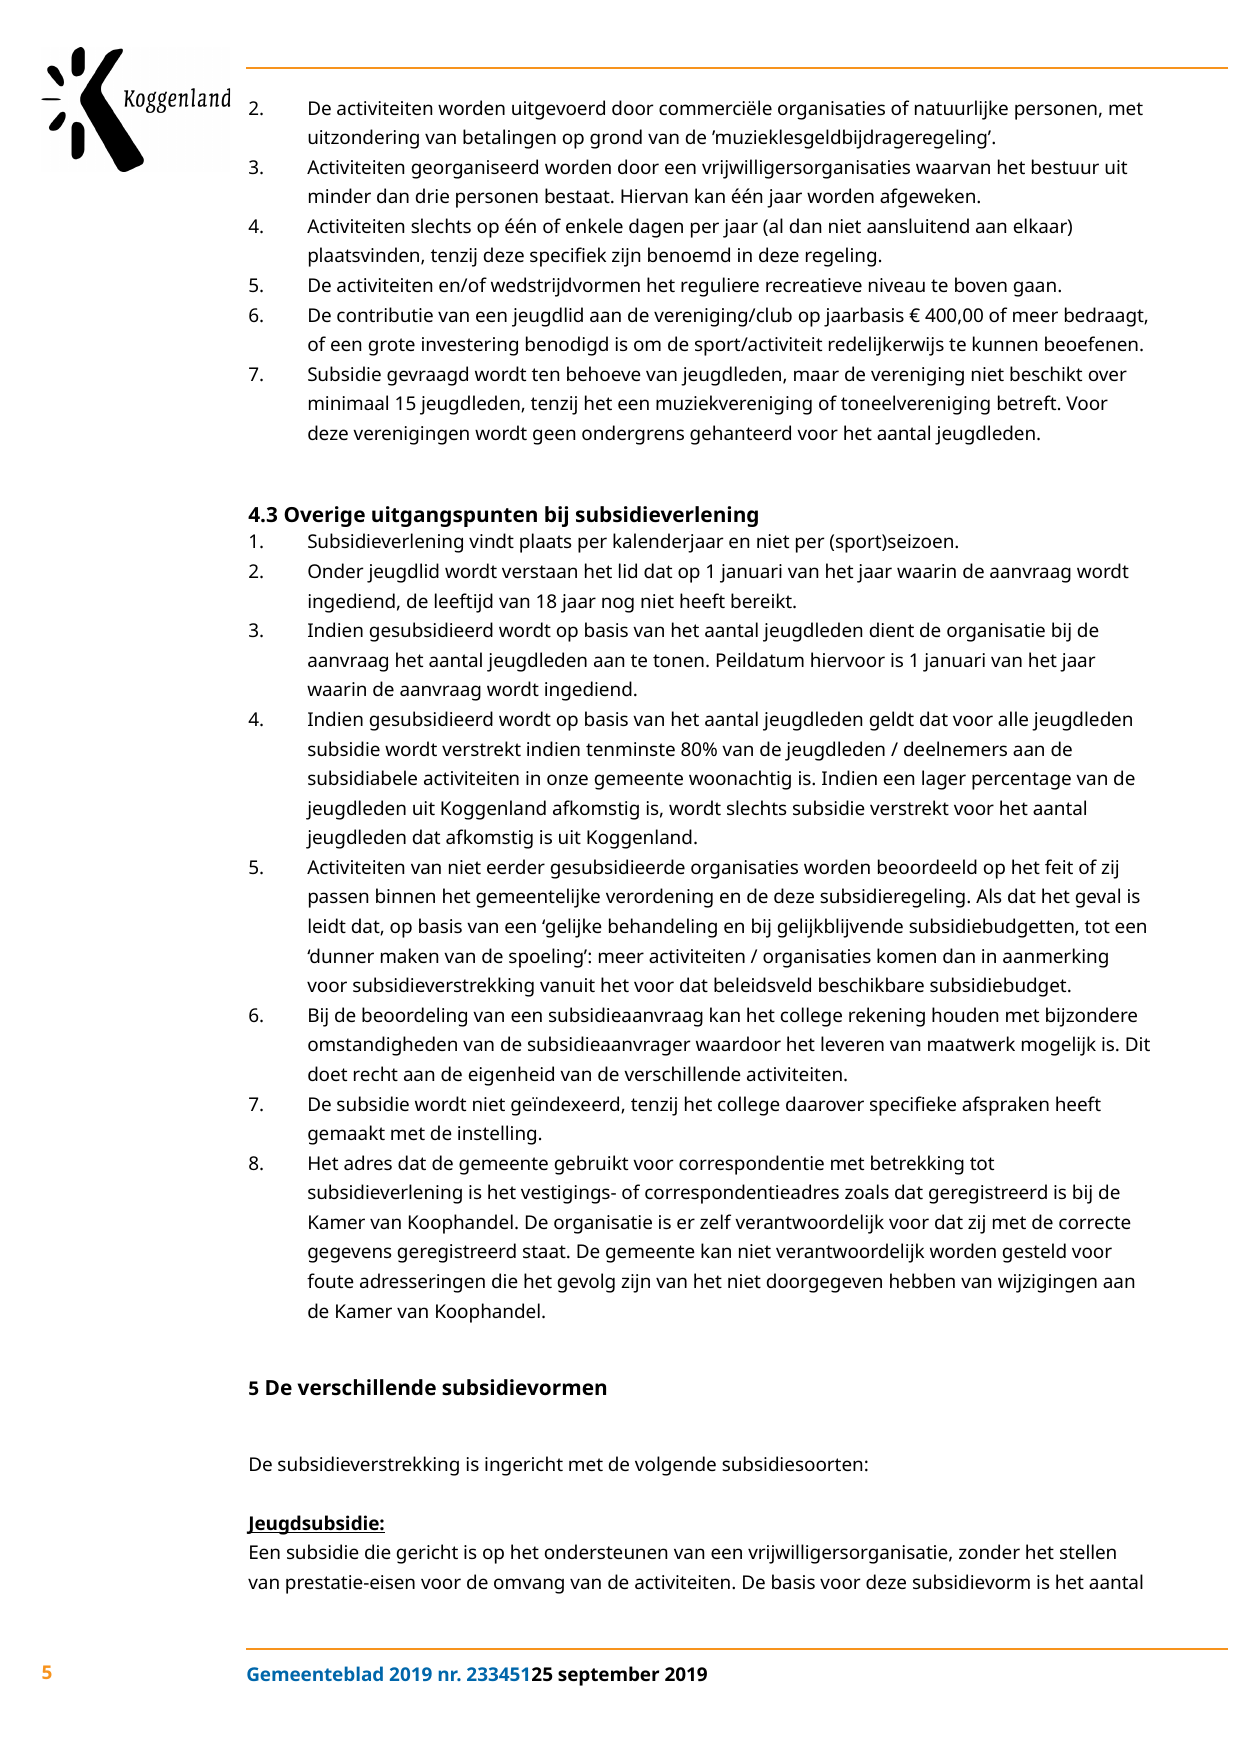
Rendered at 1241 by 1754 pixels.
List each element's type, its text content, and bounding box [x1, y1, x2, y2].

list Indien gesubsidieerd wordt op basis van het aantal jeugdleden geldt dat voor alle jeugdleden subsidie wordt verstrekt indien tenminste 80% van de jeugdleden / deelnemers aan de subsidiabele activiteiten in onze gemeente woonachtig is. Indien een lager percentage van de jeugdleden uit Koggenland afkomstig is, wordt slechts subsidie verstrekt voor het aantal jeugdleden dat afkomstig is uit Koggenland. [248, 706, 1152, 850]
list Bij de beoordeling van een subsidieaanvraag kan het college rekening houden met bijzondere omstandigheden van de subsidieaanvrager waardoor het leveren van maatwerk mogelijk is. Dit doet recht aan de eigenheid van de verschillende activiteiten. [248, 1002, 1152, 1087]
list Indien gesubsidieerd wordt op basis van het aantal jeugdleden dient de organisatie bij de aanvraag het aantal jeugdleden aan te tonen. Peildatum hiervoor is 1 januari van het jaar waarin de aanvraag wordt ingediend. [248, 617, 1152, 702]
text Een subsidie die gericht is op het ondersteunen van een vrijwilligersorganisatie, zonder het stellen van prestatie-eisen voor de omvang van de activiteiten. De basis voor deze subsidievorm is het aantal [248, 1539, 1152, 1595]
list Onder jeugdlid wordt verstaan het lid dat op 1 januari van het jaar waarin de aanvraag wordt ingediend, de leeftijd van 18 jaar nog niet heeft bereikt. [248, 558, 1152, 613]
list Activiteiten georganiseerd worden door een vrijwilligersorganisaties waarvan het bestuur uit minder dan drie personen bestaat. Hiervan kan één jaar worden afgeweken. [248, 154, 1152, 209]
list Het adres dat de gemeente gebruikt voor correspondentie met betrekking tot subsidieverlening is het vestigings- of correspondentieadres zoals dat geregistreerd is bij de Kamer van Koophandel. De organisatie is er zelf verantwoordelijk voor dat zij met de correcte gegevens geregistreerd staat. De gemeente kan niet verantwoordelijk worden gesteld voor foute adresseringen die het gevolg zijn van het niet doorgegeven hebben van wijzigingen aan de Kamer van Koophandel. [248, 1150, 1152, 1323]
list De subsidie wordt niet geïndexeerd, tenzij het college daarover specifieke afspraken heeft gemaakt met de instelling. [248, 1091, 1152, 1146]
list De activiteiten worden uitgevoerd door commerciële organisaties of natuurlijke personen, met uitzondering van betalingen op grond van de ’muzieklesgeldbijdrageregeling’. [248, 95, 1152, 150]
picture [41, 47, 231, 172]
text De subsidieverstrekking is ingericht met de volgende subsidiesoorten: [248, 1451, 1152, 1476]
text 4.3 Overige uitgangspunten bij subsidieverlening [248, 500, 1152, 529]
list Activiteiten van niet eerder gesubsidieerde organisaties worden beoordeeld op het feit of zij passen binnen het gemeentelijke verordening en de deze subsidieregeling. Als dat het geval is leidt dat, op basis van een ‘gelijke behandeling en bij gelijkblijvende subsidiebudgetten, tot een ‘dunner maken van de spoeling’: meer activiteiten / organisaties komen dan in aanmerking voor subsidieverstrekking vanuit het voor dat beleidsveld beschikbare subsidiebudget. [248, 854, 1152, 998]
list Activiteiten slechts op één of enkele dagen per jaar (al dan niet aansluitend aan elkaar) plaatsvinden, tenzij deze specifiek zijn benoemd in deze regeling. [248, 213, 1152, 268]
text Jeugdsubsidie: [248, 1510, 1152, 1536]
list Subsidieverlening vindt plaats per kalenderjaar en niet per (sport)seizoen. [248, 529, 1152, 554]
list Subsidie gevraagd wordt ten behoeve van jeugdleden, maar de vereniging niet beschikt over minimaal 15 jeugdleden, tenzij het een muziekvereniging of toneelvereniging betreft. Voor deze verenigingen wordt geen ondergrens gehanteerd voor het aantal jeugdleden. [248, 361, 1152, 446]
text 5 De verschillende subsidievormen [248, 1373, 1152, 1401]
list De contributie van een jeugdlid aan de vereniging/club op jaarbasis € 400,00 of meer bedraagt, of een grote investering benodigd is om de sport/activiteit redelijkerwijs te kunnen beoefenen. [248, 302, 1152, 357]
list De activiteiten en/of wedstrijdvormen het reguliere recreatieve niveau te boven gaan. [248, 272, 1152, 298]
